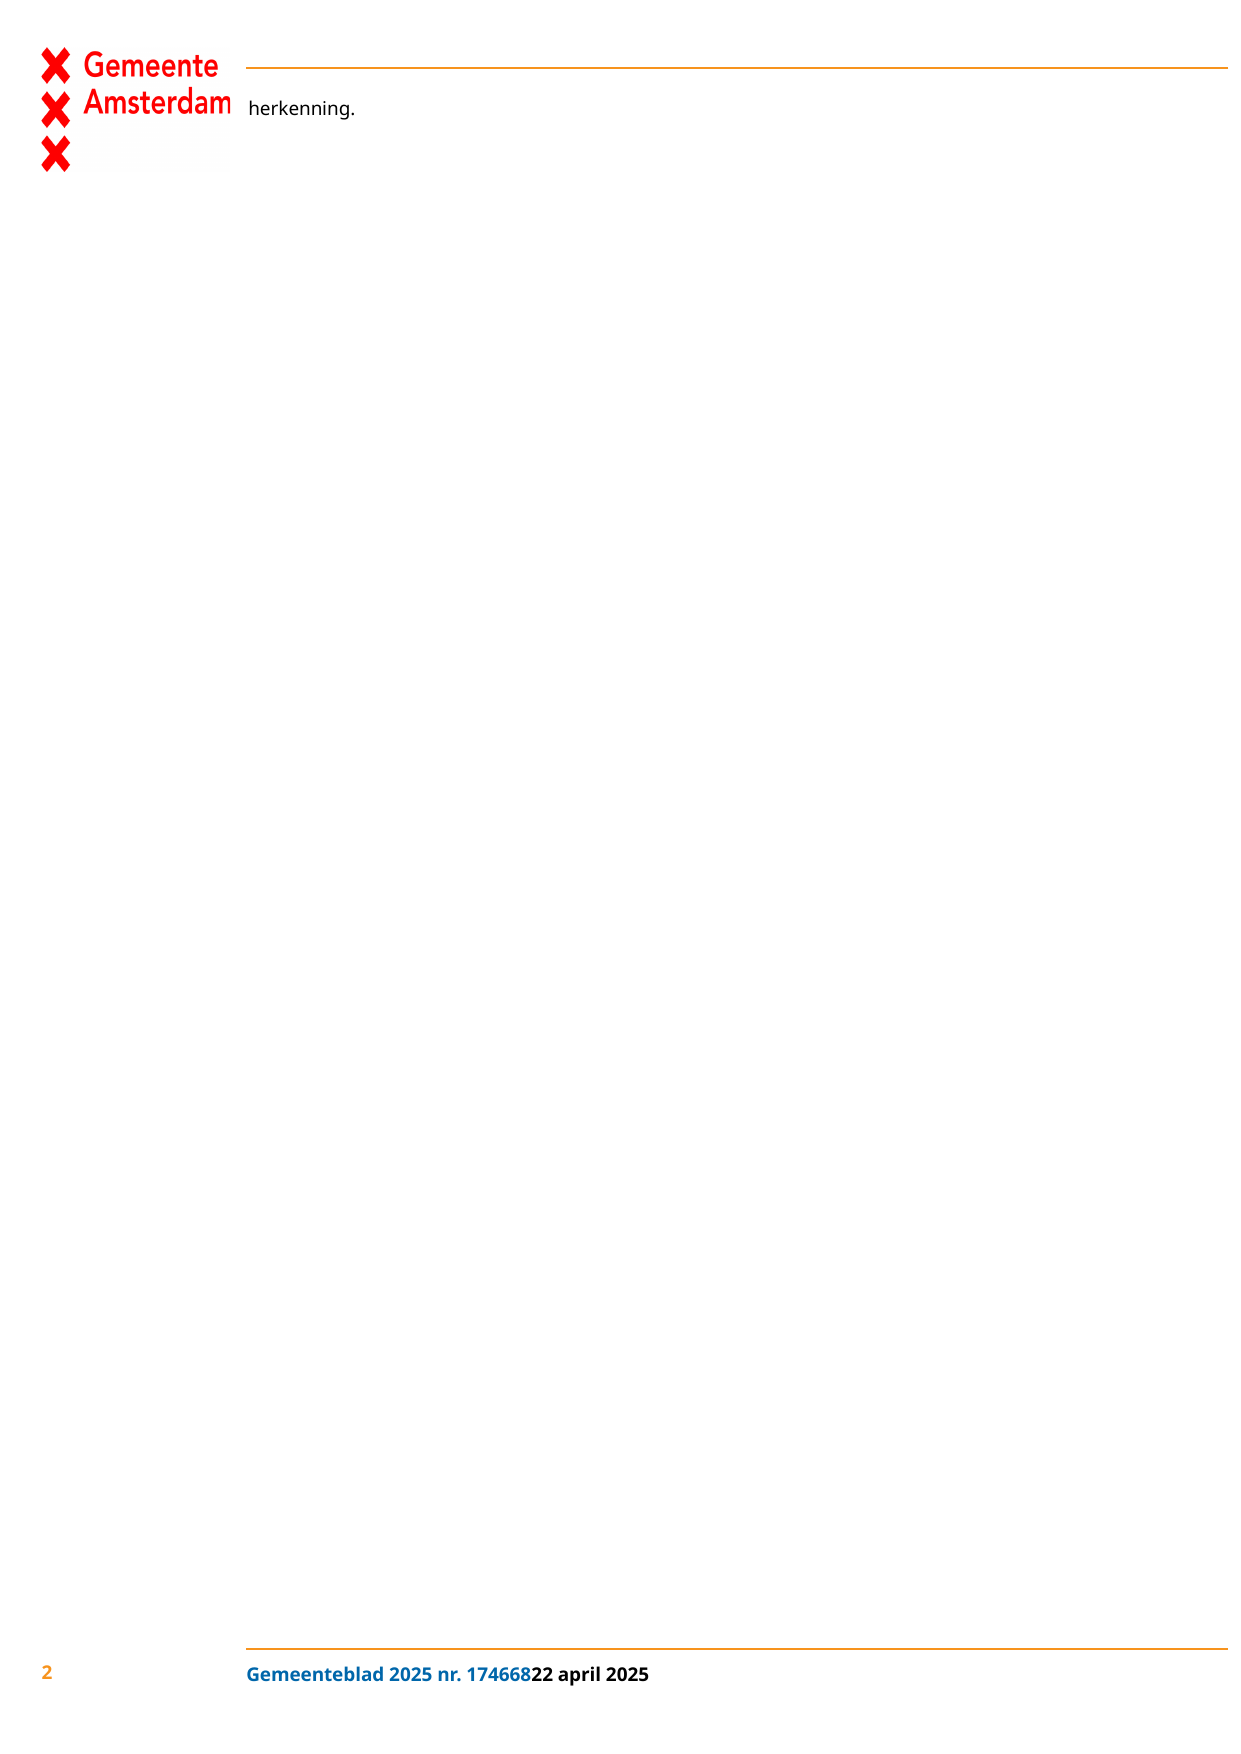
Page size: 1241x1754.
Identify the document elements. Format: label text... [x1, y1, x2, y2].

text herkenning. [248, 95, 1152, 121]
picture [41, 47, 231, 172]
